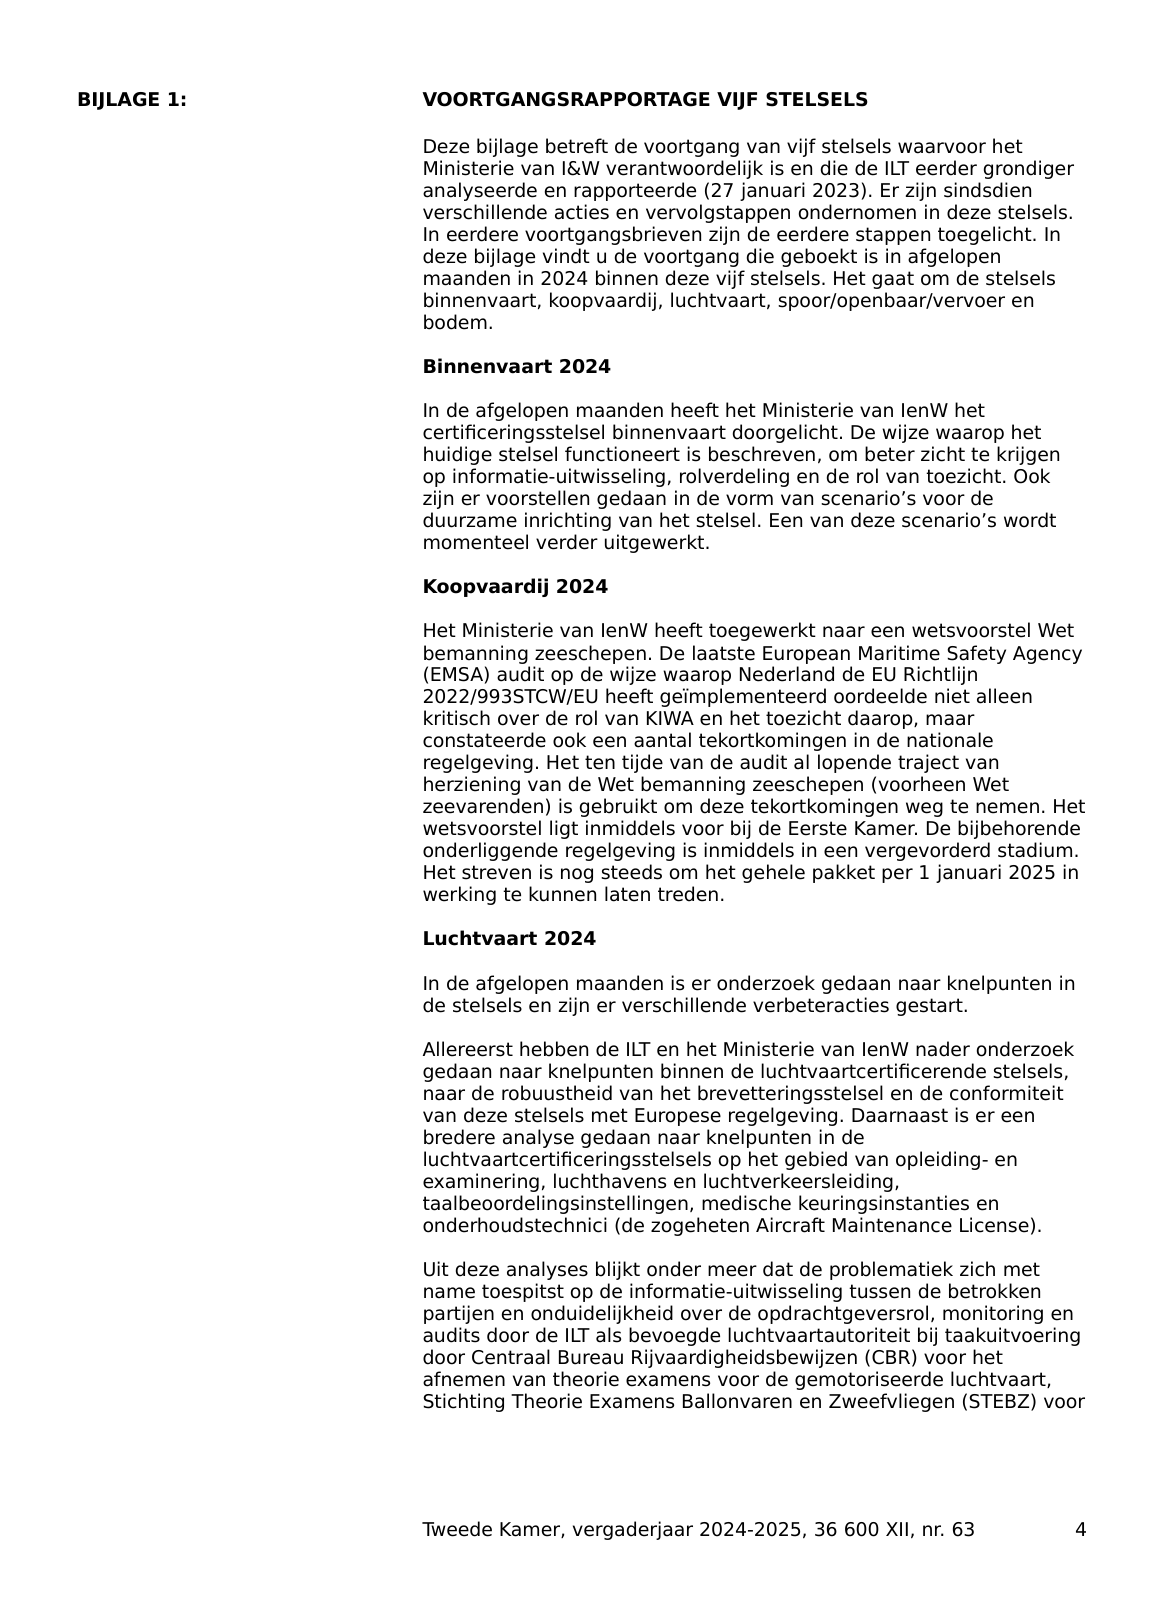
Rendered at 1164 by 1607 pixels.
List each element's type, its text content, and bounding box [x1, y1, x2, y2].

text Het Ministerie van IenW heeft toegewerkt naar een wetsvoorstel Wet bemanning zeeschepen. De laatste European Maritime Safety Agency (EMSA) audit op de wijze waarop Nederland de EU Richtlijn 2022/993STCW/EU heeft geïmplementeerd oordeelde niet alleen kritisch over de rol van KIWA en het toezicht daarop, maar constateerde ook een aantal tekortkomingen in de nationale regelgeving. Het ten tijde van de audit al lopende traject van herziening van de Wet bemanning zeeschepen (voorheen Wet zeevarenden) is gebruikt om deze tekortkomingen weg te nemen. Het wetsvoorstel ligt inmiddels voor bij de Eerste Kamer. De bijbehorende onderliggende regelgeving is inmiddels in een vergevorderd stadium. Het streven is nog steeds om het gehele pakket per 1 januari 2025 in werking te kunnen laten treden. [422, 620, 1087, 906]
text Allereerst hebben de ILT en het Ministerie van IenW nader onderzoek gedaan naar knelpunten binnen de luchtvaartcertificerende stelsels, naar de robuustheid van het brevetteringsstelsel en de conformiteit van deze stelsels met Europese regelgeving. Daarnaast is er een bredere analyse gedaan naar knelpunten in de luchtvaartcertificeringsstelsels op het gebied van opleiding- en examinering, luchthavens en luchtverkeersleiding, taalbeoordelingsinstellingen, medische keuringsinstanties en onderhoudstechnici (de zogeheten Aircraft Maintenance License). [422, 1039, 1087, 1236]
text Uit deze analyses blijkt onder meer dat de problematiek zich met name toespitst op de informatie-uitwisseling tussen de betrokken partijen en onduidelijkheid over de opdrachtgeversrol, monitoring en audits door de ILT als bevoegde luchtvaartautoriteit bij taakuitvoering door Centraal Bureau Rijvaardigheidsbewijzen (CBR) voor het afnemen van theorie examens voor de gemotoriseerde luchtvaart, Stichting Theorie Examens Ballonvaren en Zweefvliegen (STEBZ) voor [422, 1259, 1087, 1412]
subtitle Luchtvaart 2024 [422, 928, 1087, 950]
subtitle Binnenvaart 2024 [422, 356, 1087, 378]
text In de afgelopen maanden heeft het Ministerie van IenW het certificeringsstelsel binnenvaart doorgelicht. De wijze waarop het huidige stelsel functioneert is beschreven, om beter zicht te krijgen op informatie-uitwisseling, rolverdeling en de rol van toezicht. Ook zijn er voorstellen gedaan in de vorm van scenario’s voor de duurzame inrichting van het stelsel. Een van deze scenario’s wordt momenteel verder uitgewerkt. [422, 400, 1087, 554]
text In de afgelopen maanden is er onderzoek gedaan naar knelpunten in de stelsels en zijn er verschillende verbeteracties gestart. [422, 972, 1087, 1016]
subtitle Koopvaardij 2024 [422, 576, 1087, 598]
subtitle BIJLAGE 1: VOORTGANGSRAPPORTAGE VIJF STELSELS [77, 89, 1087, 111]
text Deze bijlage betreft de voortgang van vijf stelsels waarvoor het Ministerie van I&W verantwoordelijk is en die de ILT eerder grondiger analyseerde en rapporteerde (27 januari 2023). Er zijn sindsdien verschillende acties en vervolgstappen ondernomen in deze stelsels. In eerdere voortgangsbrieven zijn de eerdere stappen toegelicht. In deze bijlage vindt u de voortgang die geboekt is in afgelopen maanden in 2024 binnen deze vijf stelsels. Het gaat om de stelsels binnenvaart, koopvaardij, luchtvaart, spoor/openbaar/vervoer en bodem. [422, 136, 1087, 334]
